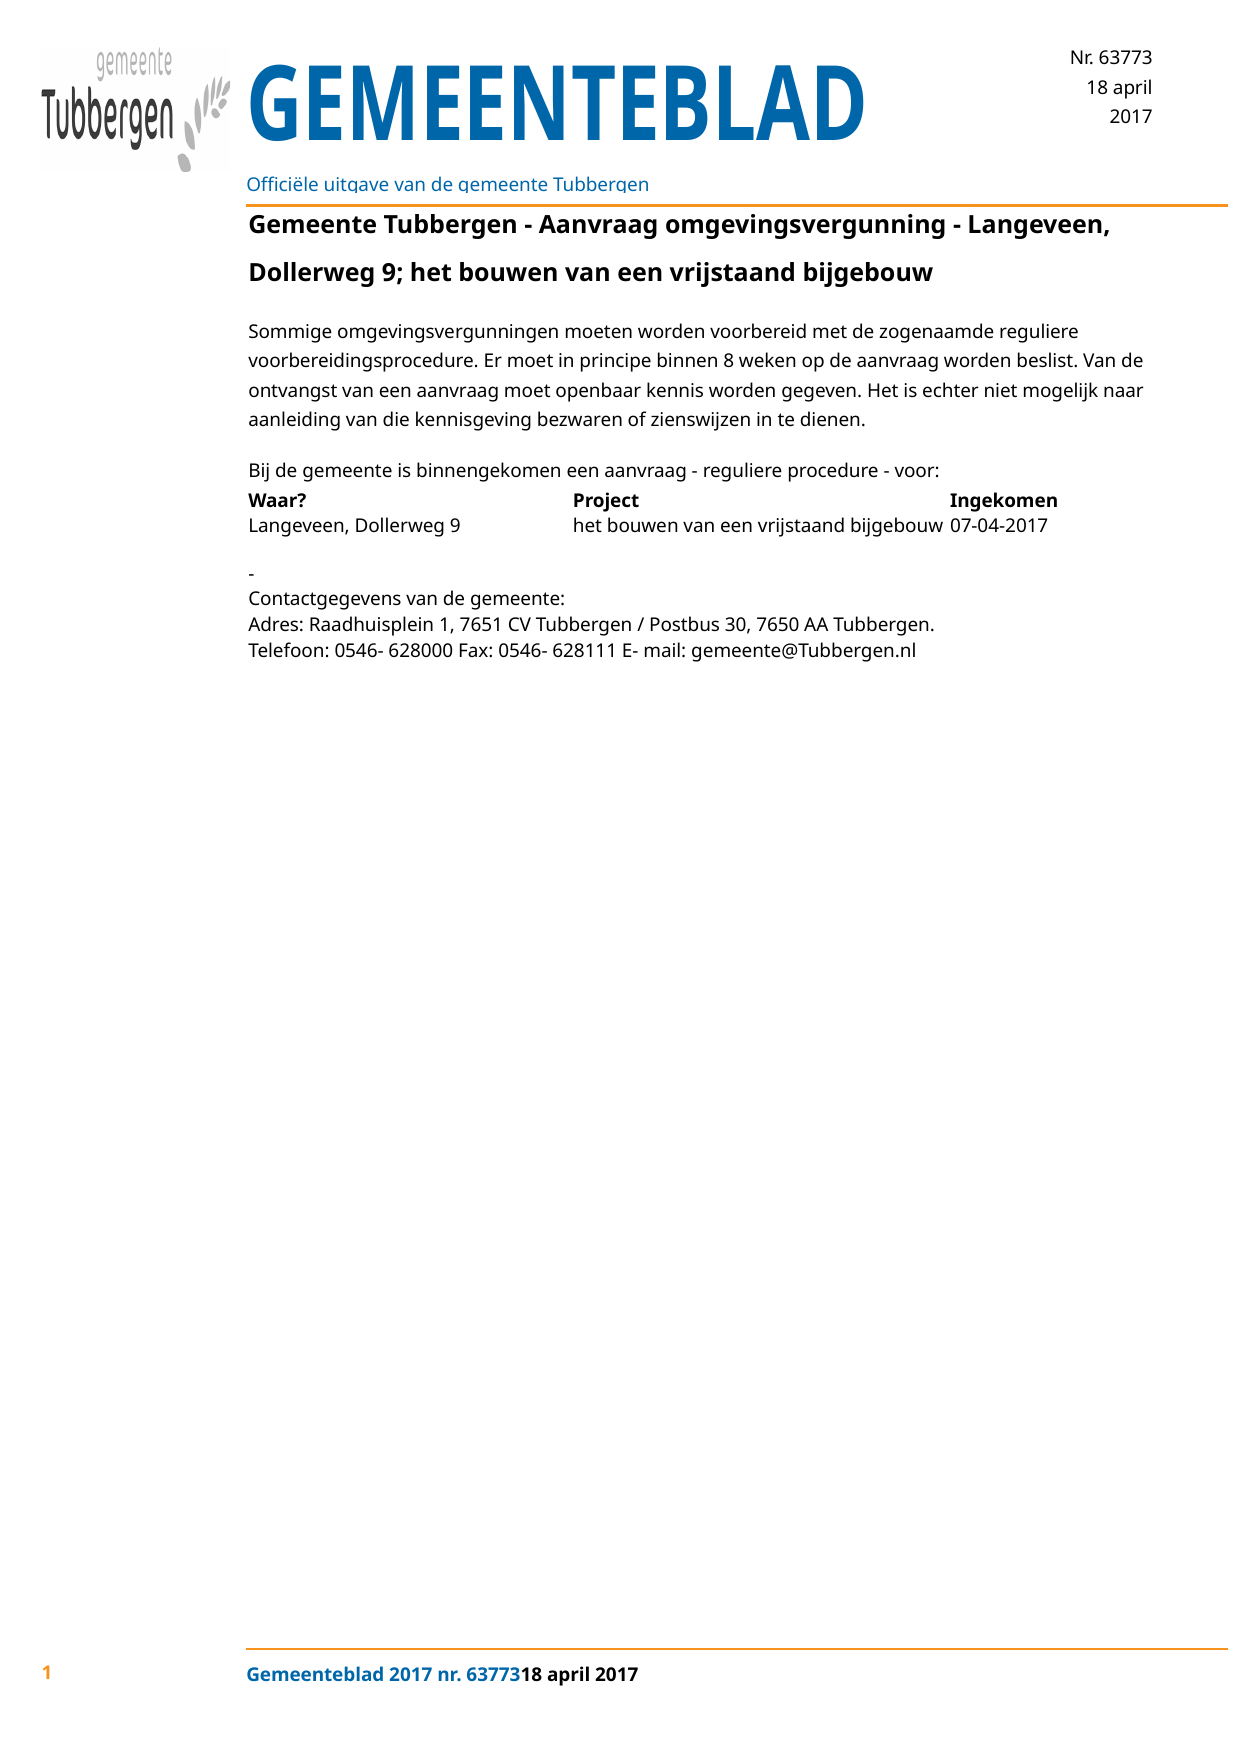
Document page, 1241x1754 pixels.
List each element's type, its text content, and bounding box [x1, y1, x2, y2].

picture [41, 47, 231, 172]
text Bij de gemeente is binnengekomen een aanvraag - reguliere procedure - voor: [248, 457, 1152, 483]
text Contactgegevens van de gemeente: [248, 585, 1152, 611]
table_cell 07-04-2017 [950, 513, 1152, 538]
table_cell het bouwen van een vrijstaand bijgebouw [573, 513, 950, 538]
table_header Project [573, 487, 950, 512]
text Adres: Raadhuisplein 1, 7651 CV Tubbergen / Postbus 30, 7650 AA Tubbergen. [248, 611, 1152, 637]
text Telefoon: 0546- 628000 Fax: 0546- 628111 E- mail: gemeente@Tubbergen.nl [248, 637, 1152, 663]
table_cell Langeveen, Dollerweg 9 [248, 513, 573, 538]
table_header Ingekomen [950, 487, 1152, 512]
text Sommige omgevingsvergunningen moeten worden voorbereid met de zogenaamde reguliere voorbereidingsprocedure. Er moet in principe binnen 8 weken op de aanvraag worden beslist. Van de ontvangst van een aanvraag moet openbaar kennis worden gegeven. Het is echter niet mogelijk naar aanleiding van die kennisgeving bezwaren of zienswijzen in te dienen. [248, 318, 1152, 432]
text Gemeente Tubbergen - Aanvraag omgevingsvergunning - Langeveen, Dollerweg 9; het bouwen van een vrijstaand bijgebouw [248, 207, 1152, 288]
text - [248, 560, 1152, 585]
table_header Waar? [248, 487, 573, 512]
